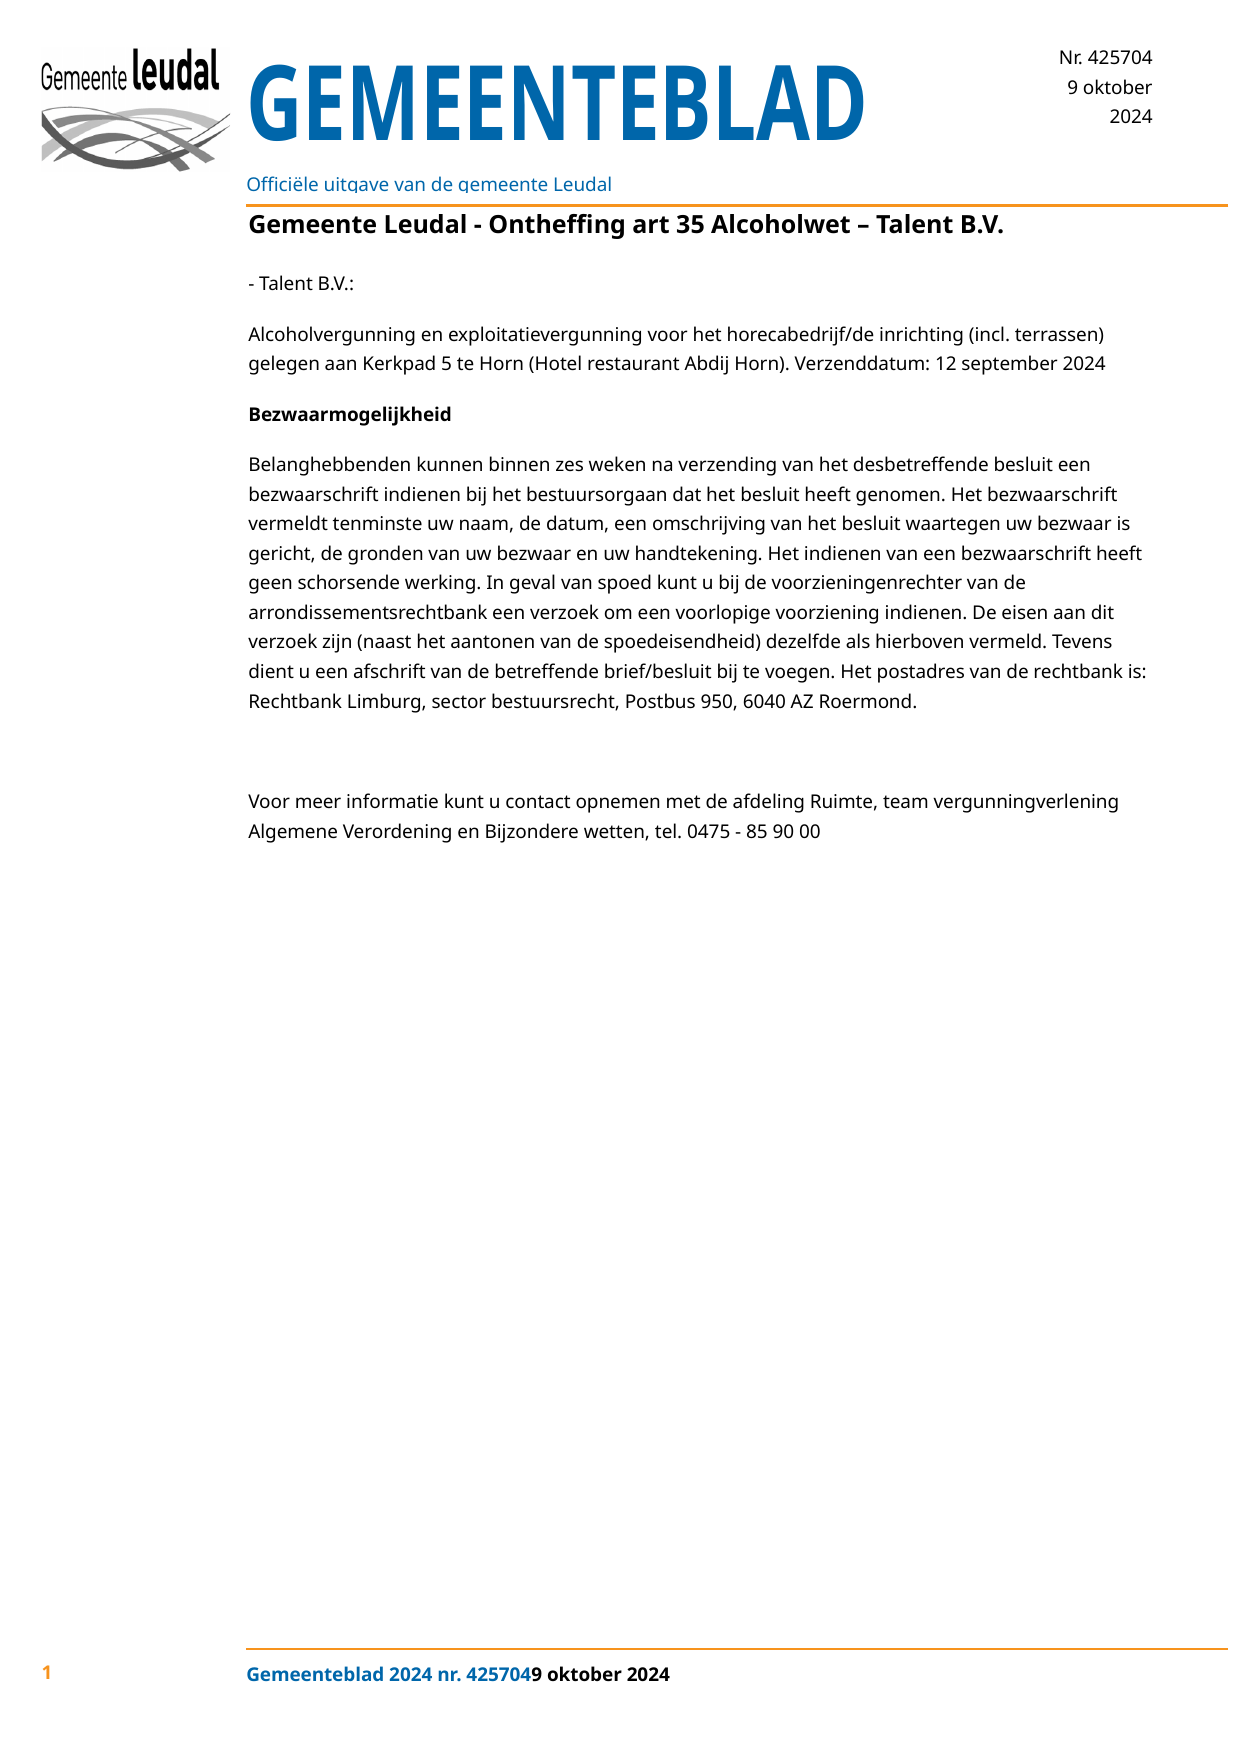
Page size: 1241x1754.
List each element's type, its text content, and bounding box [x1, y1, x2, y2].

text Voor meer informatie kunt u contact opnemen met de afdeling Ruimte, team vergunningverlening Algemene Verordening en Bijzondere wetten, tel. 0475 - 85 90 00 [248, 789, 1152, 844]
text - Talent B.V.: [248, 270, 1152, 296]
text Gemeente Leudal - Ontheffing art 35 Alcoholwet – Talent B.V. [248, 207, 1152, 241]
text Alcoholvergunning en exploitatievergunning voor het horecabedrijf/de inrichting (incl. terrassen) gelegen aan Kerkpad 5 te Horn (Hotel restaurant Abdij Horn). Verzenddatum: 12 september 2024 [248, 321, 1152, 376]
picture [41, 47, 231, 172]
text Bezwaarmogelijkheid [248, 401, 1152, 426]
text Belanghebbenden kunnen binnen zes weken na verzending van het desbetreffende besluit een bezwaarschrift indienen bij het bestuursorgaan dat het besluit heeft genomen. Het bezwaarschrift vermeldt tenminste uw naam, de datum, een omschrijving van het besluit waartegen uw bezwaar is gericht, de gronden van uw bezwaar en uw handtekening. Het indienen van een bezwaarschrift heeft geen schorsende werking. In geval van spoed kunt u bij de voorzieningenrechter van de arrondissementsrechtbank een verzoek om een voorlopige voorziening indienen. De eisen aan dit verzoek zijn (naast het aantonen van de spoedeisendheid) dezelfde als hierboven vermeld. Tevens dient u een afschrift van de betreffende brief/besluit bij te voegen. Het postadres van de rechtbank is: Rechtbank Limburg, sector bestuursrecht, Postbus 950, 6040 AZ Roermond. [248, 451, 1152, 713]
